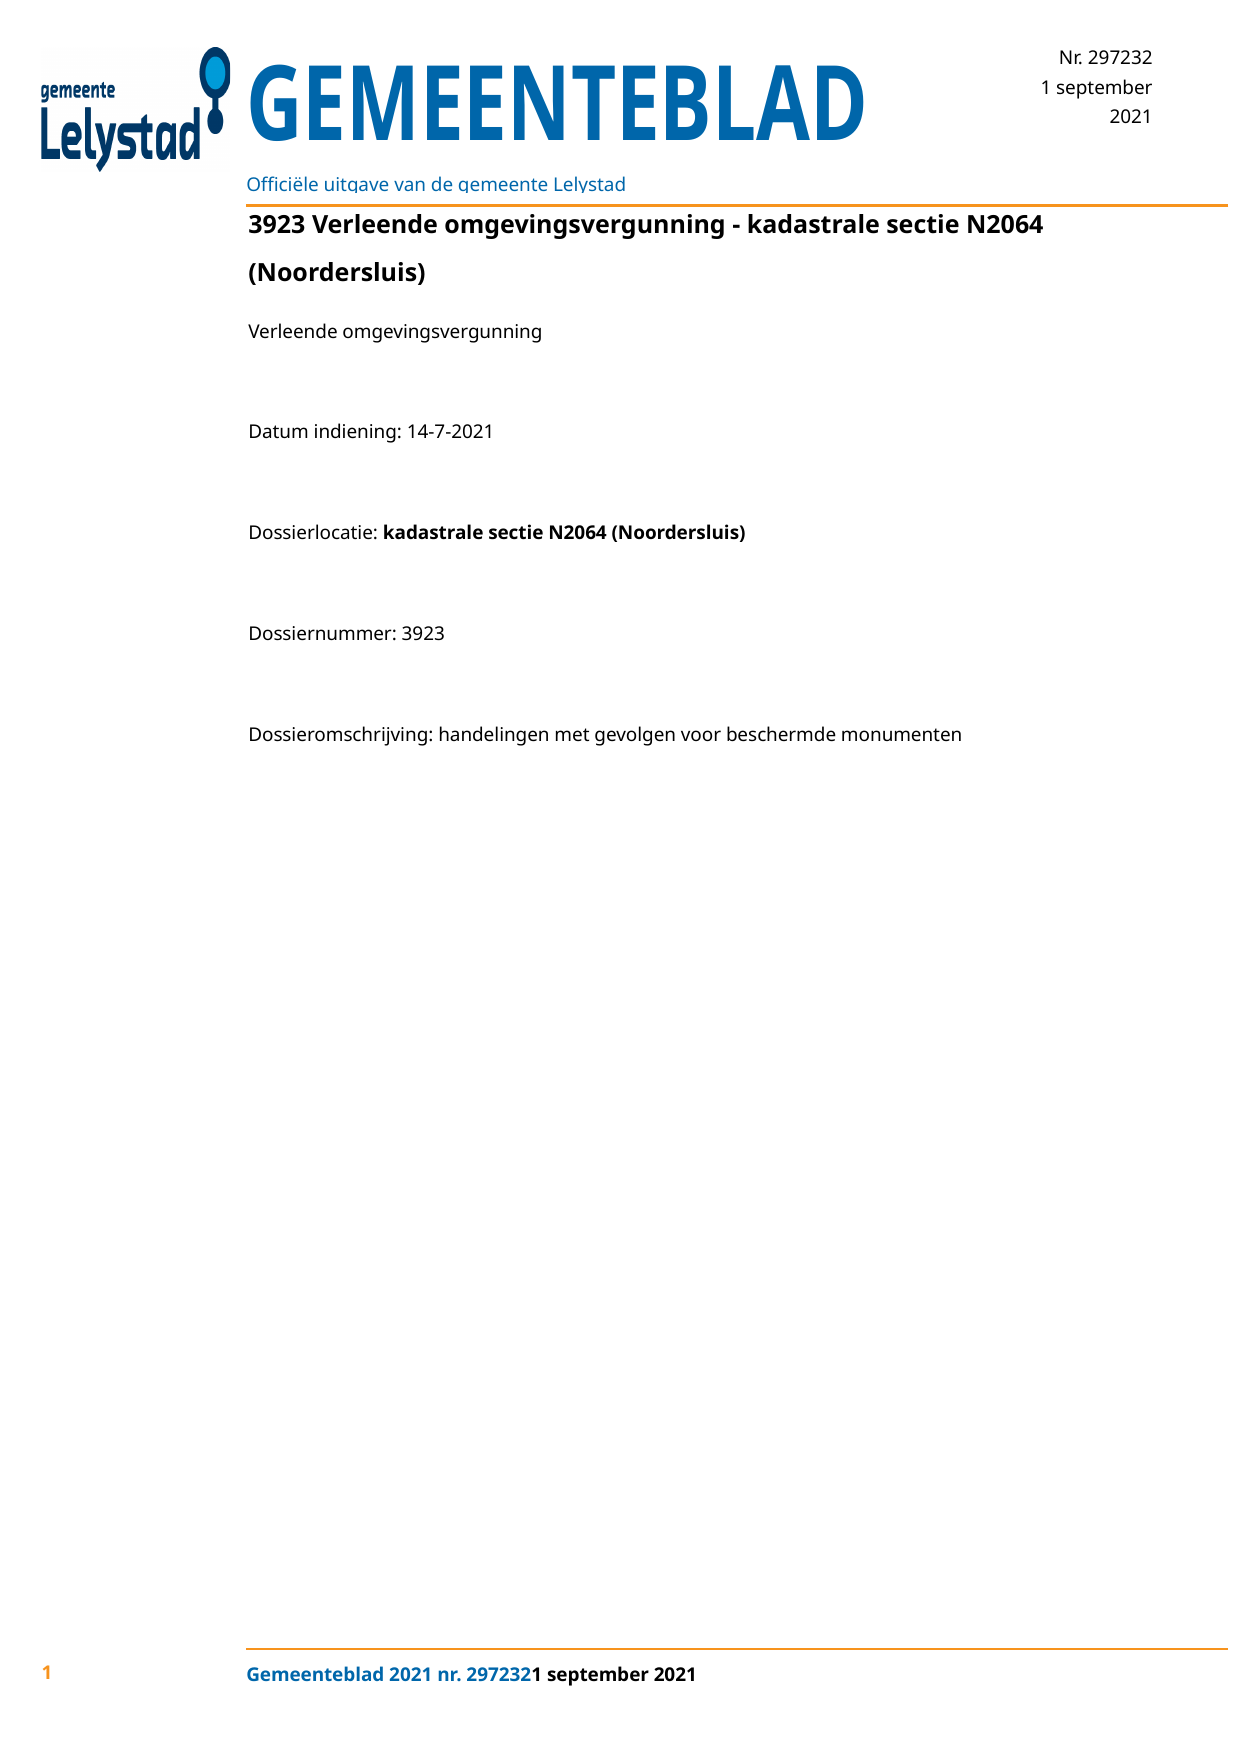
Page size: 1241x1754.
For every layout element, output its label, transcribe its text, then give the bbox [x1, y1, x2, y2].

text Verleende omgevingsvergunning [248, 318, 1152, 344]
text Dossieromschrijving: handelingen met gevolgen voor beschermde monumenten [248, 721, 1152, 747]
text Datum indiening: 14-7-2021 [248, 419, 1152, 444]
text Dossierlocatie: kadastrale sectie N2064 (Noordersluis) [248, 519, 1152, 545]
picture [41, 47, 231, 172]
text Dossiernummer: 3923 [248, 620, 1152, 646]
text 3923 Verleende omgevingsvergunning - kadastrale sectie N2064 (Noordersluis) [248, 207, 1152, 288]
